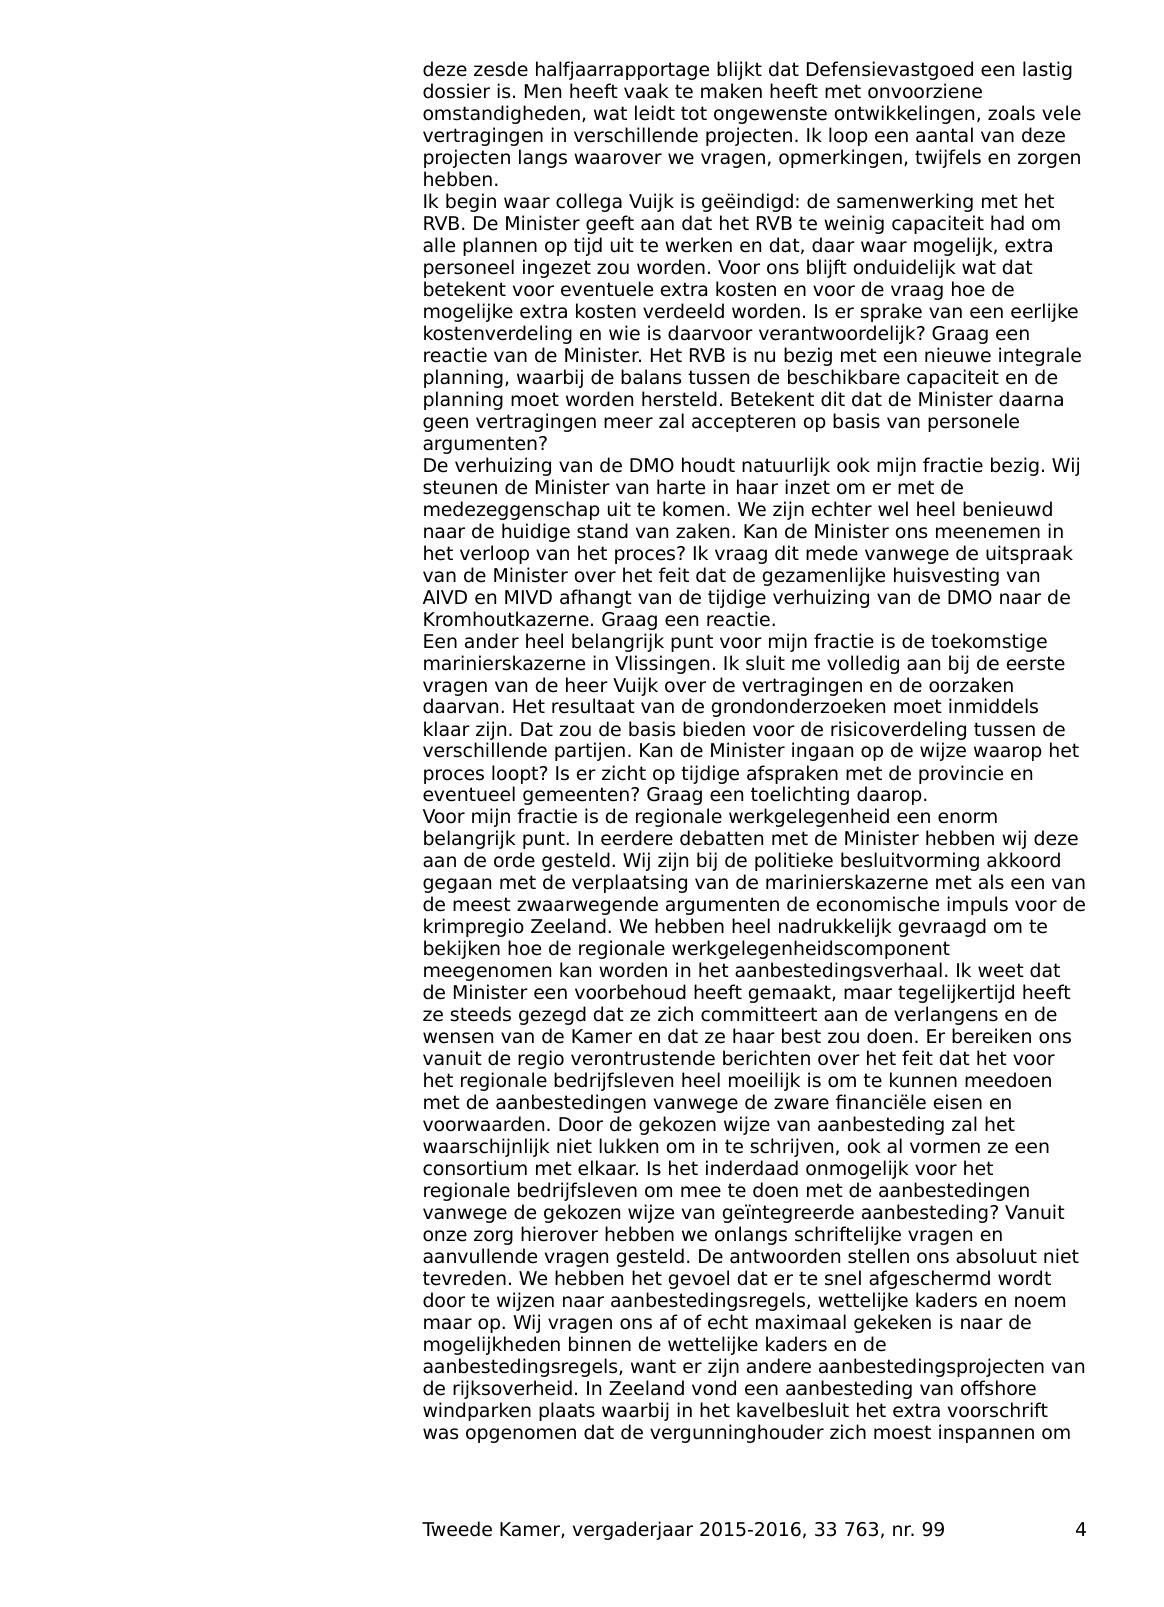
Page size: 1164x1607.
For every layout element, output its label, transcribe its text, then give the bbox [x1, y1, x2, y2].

text Ik begin waar collega Vuijk is geëindigd: de samenwerking met het RVB. De Minister geeft aan dat het RVB te weinig capaciteit had om alle plannen op tijd uit te werken en dat, daar waar mogelijk, extra personeel ingezet zou worden. Voor ons blijft onduidelijk wat dat betekent voor eventuele extra kosten en voor de vraag hoe de mogelijke extra kosten verdeeld worden. Is er sprake van een eerlijke kostenverdeling en wie is daarvoor verantwoordelijk? Graag een reactie van de Minister. Het RVB is nu bezig met een nieuwe integrale planning, waarbij de balans tussen de beschikbare capaciteit en de planning moet worden hersteld. Betekent dit dat de Minister daarna geen vertragingen meer zal accepteren op basis van personele argumenten? [422, 191, 1087, 455]
text De verhuizing van de DMO houdt natuurlijk ook mijn fractie bezig. Wij steunen de Minister van harte in haar inzet om er met de medezeggenschap uit te komen. We zijn echter wel heel benieuwd naar de huidige stand van zaken. Kan de Minister ons meenemen in het verloop van het proces? Ik vraag dit mede vanwege de uitspraak van de Minister over het feit dat de gezamenlijke huisvesting van AIVD en MIVD afhangt van de tijdige verhuizing van de DMO naar de Kromhoutkazerne. Graag een reactie. [422, 455, 1087, 631]
text Een ander heel belangrijk punt voor mijn fractie is de toekomstige marinierskazerne in Vlissingen. Ik sluit me volledig aan bij de eerste vragen van de heer Vuijk over de vertragingen en de oorzaken daarvan. Het resultaat van de grondonderzoeken moet inmiddels klaar zijn. Dat zou de basis bieden voor de risicoverdeling tussen de verschillende partijen. Kan de Minister ingaan op de wijze waarop het proces loopt? Is er zicht op tijdige afspraken met de provincie en eventueel gemeenten? Graag een toelichting daarop. [422, 631, 1087, 806]
text deze zesde halfjaarrapportage blijkt dat Defensievastgoed een lastig dossier is. Men heeft vaak te maken heeft met onvoorziene omstandigheden, wat leidt tot ongewenste ontwikkelingen, zoals vele vertragingen in verschillende projecten. Ik loop een aantal van deze projecten langs waarover we vragen, opmerkingen, twijfels en zorgen hebben. [422, 59, 1087, 191]
text Voor mijn fractie is de regionale werkgelegenheid een enorm belangrijk punt. In eerdere debatten met de Minister hebben wij deze aan de orde gesteld. Wij zijn bij de politieke besluitvorming akkoord gegaan met de verplaatsing van de marinierskazerne met als een van de meest zwaarwegende argumenten de economische impuls voor de krimpregio Zeeland. We hebben heel nadrukkelijk gevraagd om te bekijken hoe de regionale werkgelegenheidscomponent meegenomen kan worden in het aanbestedingsverhaal. Ik weet dat de Minister een voorbehoud heeft gemaakt, maar tegelijkertijd heeft ze steeds gezegd dat ze zich committeert aan de verlangens en de wensen van de Kamer en dat ze haar best zou doen. Er bereiken ons vanuit de regio verontrustende berichten over het feit dat het voor het regionale bedrijfsleven heel moeilijk is om te kunnen meedoen met de aanbestedingen vanwege de zware financiële eisen en voorwaarden. Door de gekozen wijze van aanbesteding zal het waarschijnlijk niet lukken om in te schrijven, ook al vormen ze een consortium met elkaar. Is het inderdaad onmogelijk voor het regionale bedrijfsleven om mee te doen met de aanbestedingen vanwege de gekozen wijze van geïntegreerde aanbesteding? Vanuit onze zorg hierover hebben we onlangs schriftelijke vragen en aanvullende vragen gesteld. De antwoorden stellen ons absoluut niet tevreden. We hebben het gevoel dat er te snel afgeschermd wordt door te wijzen naar aanbestedingsregels, wettelijke kaders en noem maar op. Wij vragen ons af of echt maximaal gekeken is naar de mogelijkheden binnen de wettelijke kaders en de aanbestedingsregels, want er zijn andere aanbestedingsprojecten van de rijksoverheid. In Zeeland vond een aanbesteding van offshore windparken plaats waarbij in het kavelbesluit het extra voorschrift was opgenomen dat de vergunninghouder zich moest inspannen om [422, 806, 1087, 1444]
